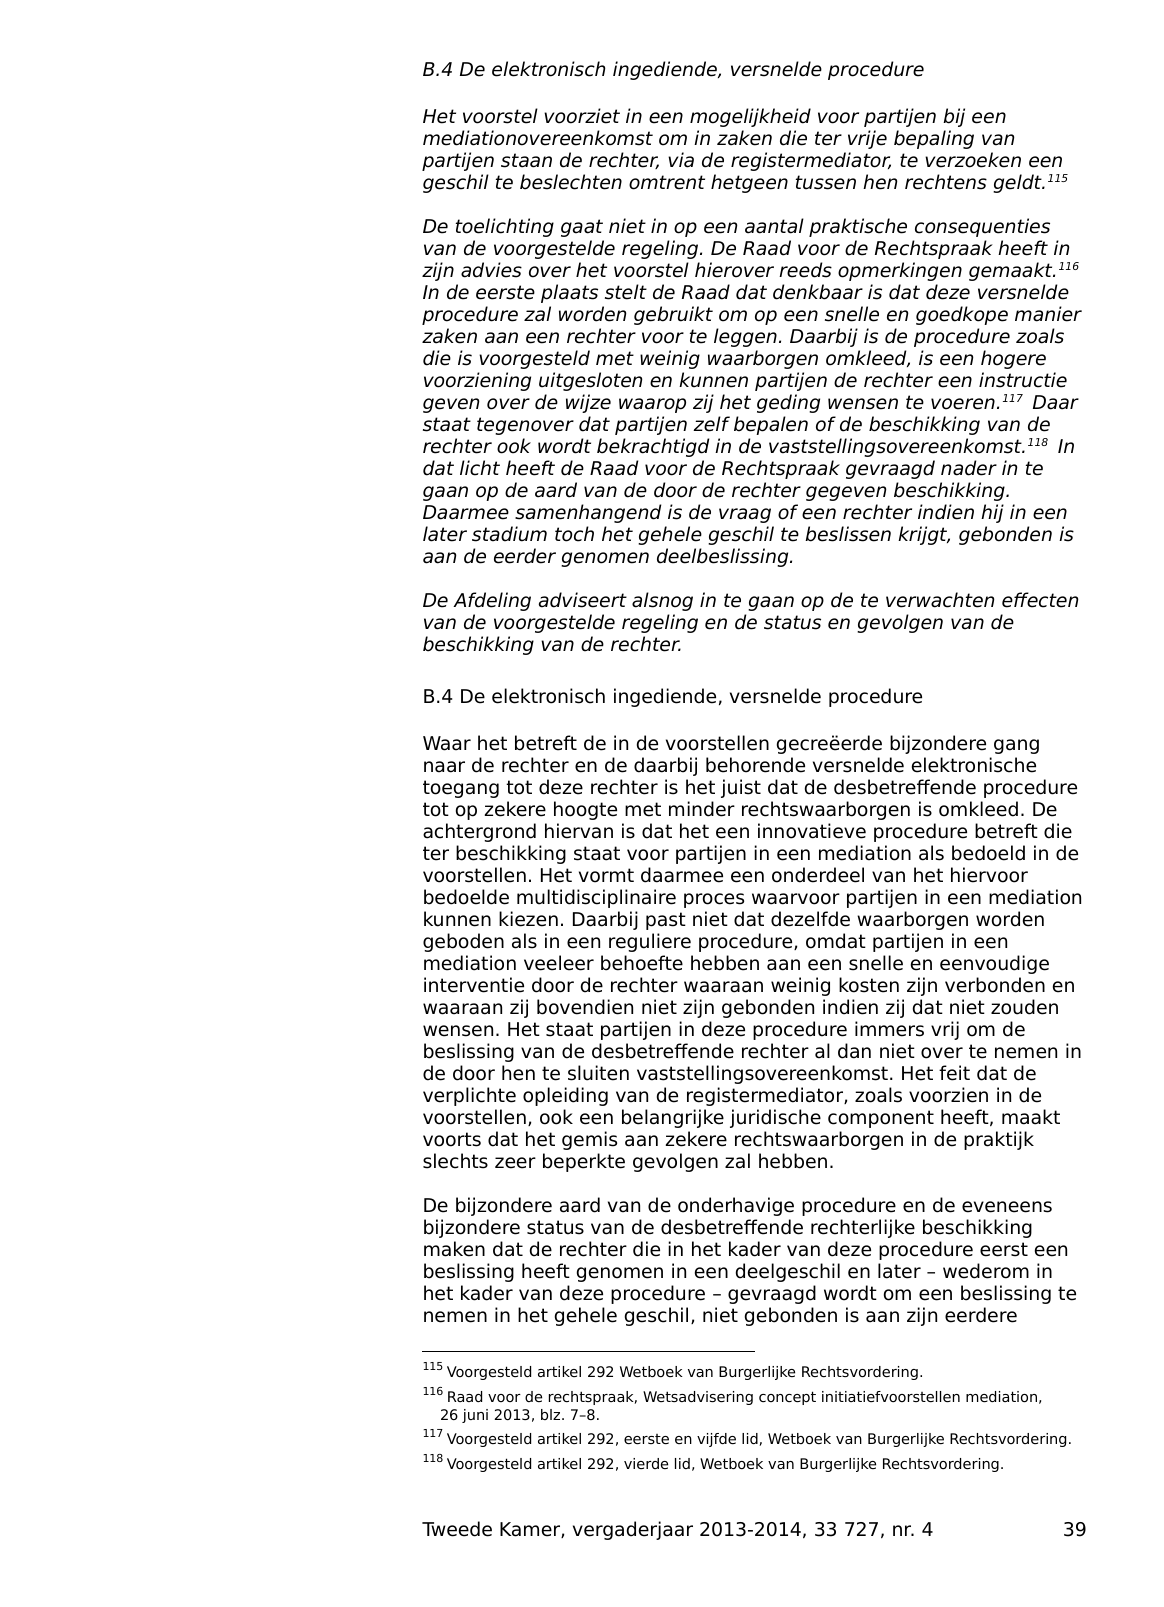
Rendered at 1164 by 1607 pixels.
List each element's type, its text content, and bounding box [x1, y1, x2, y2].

text Voorgesteld artikel 292 Wetboek van Burgerlijke Rechtsvordering. [422, 1360, 1087, 1382]
text Voorgesteld artikel 292, vierde lid, Wetboek van Burgerlijke Rechtsvordering. [422, 1452, 1087, 1474]
text Raad voor de rechtspraak, Wetsadvisering concept initiatiefvoorstellen mediation, 26 juni 2013, blz. 7–8. [422, 1385, 1087, 1424]
subtitle B.4 De elektronisch ingediende, versnelde procedure [422, 686, 1087, 708]
text De bijzondere aard van de onderhavige procedure en de eveneens bijzondere status van de desbetreffende rechterlijke beschikking maken dat de rechter die in het kader van deze procedure eerst een beslissing heeft genomen in een deelgeschil en later – wederom in het kader van deze procedure – gevraagd wordt om een beslissing te nemen in het gehele geschil, niet gebonden is aan zijn eerdere [422, 1195, 1087, 1327]
text De toelichting gaat niet in op een aantal praktische consequenties van de voorgestelde regeling. De Raad voor de Rechtspraak heeft in zijn advies over het voorstel hierover reeds opmerkingen gemaakt. In de eerste plaats stelt de Raad dat denkbaar is dat deze versnelde procedure zal worden gebruikt om op een snelle en goedkope manier zaken aan een rechter voor te leggen. Daarbij is de procedure zoals die is voorgesteld met weinig waarborgen omkleed, is een hogere voorziening uitgesloten en kunnen partijen de rechter een instructie geven over de wijze waarop zij het geding wensen te voeren. Daar staat tegenover dat partijen zelf bepalen of de beschikking van de rechter ook wordt bekrachtigd in de vaststellingsovereenkomst. In dat licht heeft de Raad voor de Rechtspraak gevraagd nader in te gaan op de aard van de door de rechter gegeven beschikking. Daarmee samenhangend is de vraag of een rechter indien hij in een later stadium toch het gehele geschil te beslissen krijgt, gebonden is aan de eerder genomen deelbeslissing. [422, 216, 1087, 568]
text Voorgesteld artikel 292, eerste en vijfde lid, Wetboek van Burgerlijke Rechtsvordering. [422, 1427, 1087, 1449]
text Het voorstel voorziet in een mogelijkheid voor partijen bij een mediationovereenkomst om in zaken die ter vrije bepaling van partijen staan de rechter, via de registermediator, te verzoeken een geschil te beslechten omtrent hetgeen tussen hen rechtens geldt. [422, 106, 1087, 194]
text De Afdeling adviseert alsnog in te gaan op de te verwachten effecten van de voorgestelde regeling en de status en gevolgen van de beschikking van de rechter. [422, 590, 1087, 656]
subtitle B.4 De elektronisch ingediende, versnelde procedure [422, 59, 1087, 81]
text Waar het betreft de in de voorstellen gecreëerde bijzondere gang naar de rechter en de daarbij behorende versnelde elektronische toegang tot deze rechter is het juist dat de desbetreffende procedure tot op zekere hoogte met minder rechtswaarborgen is omkleed. De achtergrond hiervan is dat het een innovatieve procedure betreft die ter beschikking staat voor partijen in een mediation als bedoeld in de voorstellen. Het vormt daarmee een onderdeel van het hiervoor bedoelde multidisciplinaire proces waarvoor partijen in een mediation kunnen kiezen. Daarbij past niet dat dezelfde waarborgen worden geboden als in een reguliere procedure, omdat partijen in een mediation veeleer behoefte hebben aan een snelle en eenvoudige interventie door de rechter waaraan weinig kosten zijn verbonden en waaraan zij bovendien niet zijn gebonden indien zij dat niet zouden wensen. Het staat partijen in deze procedure immers vrij om de beslissing van de desbetreffende rechter al dan niet over te nemen in de door hen te sluiten vaststellingsovereenkomst. Het feit dat de verplichte opleiding van de registermediator, zoals voorzien in de voorstellen, ook een belangrijke juridische component heeft, maakt voorts dat het gemis aan zekere rechtswaarborgen in de praktijk slechts zeer beperkte gevolgen zal hebben. [422, 733, 1087, 1172]
